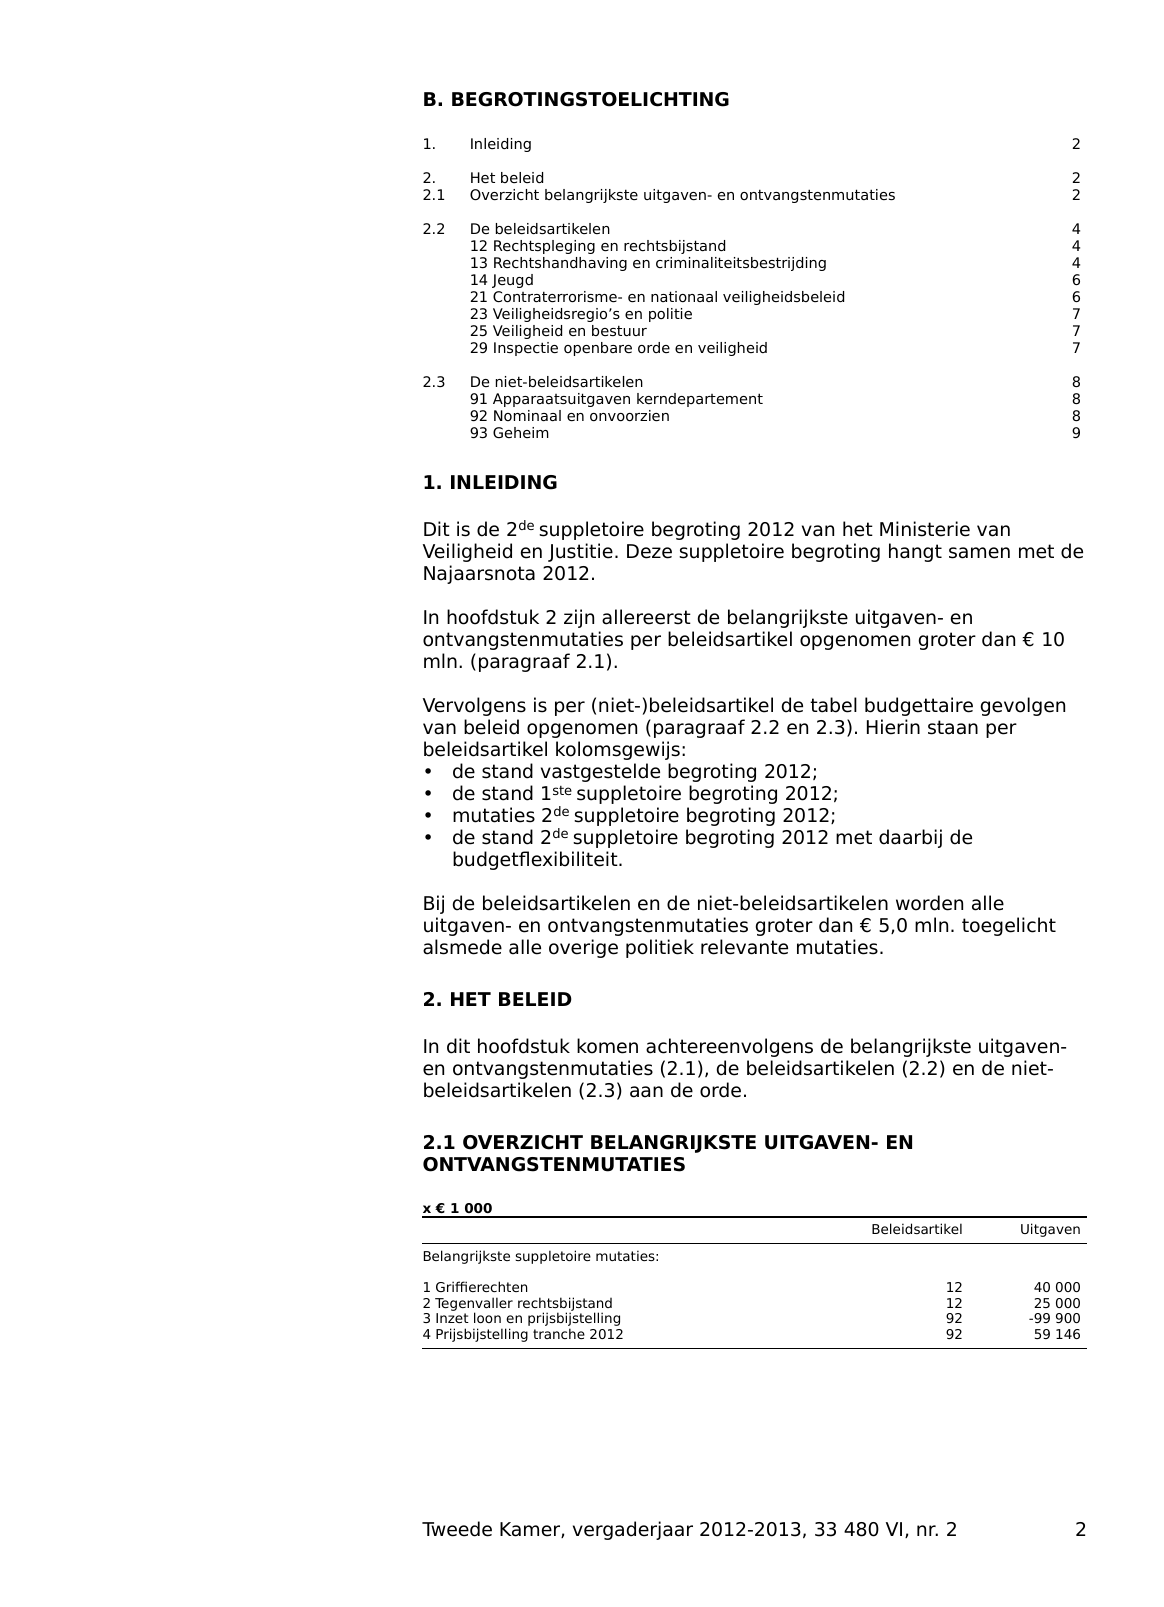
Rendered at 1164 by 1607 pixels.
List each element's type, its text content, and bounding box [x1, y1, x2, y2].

table_cell 8 [1013, 374, 1087, 391]
table_cell 12 [850, 1296, 968, 1311]
subtitle 1. INLEIDING [422, 472, 1087, 494]
table_cell 7 [1013, 340, 1087, 357]
text In hoofdstuk 2 zijn allereerst de belangrijkste uitgaven- en ontvangstenmutaties per beleidsartikel opgenomen groter dan € 10 mln. (paragraaf 2.1). [422, 607, 1087, 673]
table_cell 8 [1013, 408, 1087, 425]
table_cell 4 [1013, 238, 1087, 255]
table_cell [422, 408, 463, 425]
text Vervolgens is per (niet-)beleidsartikel de tabel budgettaire gevolgen van beleid opgenomen (paragraaf 2.2 en 2.3). Hierin staan per beleidsartikel kolomsgewijs: [422, 695, 1087, 761]
table_cell 91 Apparaatsuitgaven kerndepartement [464, 391, 1013, 408]
table_cell Overzicht belangrijkste uitgaven- en ontvangstenmutaties [464, 187, 1013, 204]
table_cell 12 [850, 1280, 968, 1296]
table_cell 3 Inzet loon en prijsbijstelling [422, 1311, 850, 1327]
table_cell [422, 272, 463, 289]
table_cell 2 [1013, 170, 1087, 187]
table_cell 4 [1013, 255, 1087, 272]
text • de stand 2de suppletoire begroting 2012 met daarbij de budgetflexibiliteit. [422, 827, 1087, 871]
table_cell 92 Nominaal en onvoorzien [464, 408, 1013, 425]
table_cell [422, 204, 463, 221]
table_cell Uitgaven [969, 1218, 1087, 1243]
text • de stand 1ste suppletoire begroting 2012; [422, 783, 1087, 805]
table_cell 6 [1013, 289, 1087, 306]
table_cell [422, 340, 463, 357]
table_cell 29 Inspectie openbare orde en veiligheid [464, 340, 1013, 357]
table_cell 4 [1013, 221, 1087, 238]
subtitle 2.1 OVERZICHT BELANGRIJKSTE UITGAVEN- EN ONTVANGSTENMUTATIES [422, 1132, 1087, 1176]
table_cell [422, 289, 463, 306]
table_cell 2.2 [422, 221, 463, 238]
table_cell [422, 238, 463, 255]
table_cell 21 Contraterrorisme- en nationaal veiligheidsbeleid [464, 289, 1013, 306]
table_cell [422, 357, 463, 374]
table_cell 92 [850, 1311, 968, 1327]
table_cell [464, 357, 1013, 374]
table_cell 2.3 [422, 374, 463, 391]
table_cell 59 146 [969, 1327, 1087, 1347]
table_cell 6 [1013, 272, 1087, 289]
subtitle B. BEGROTINGSTOELICHTING [422, 89, 1087, 111]
table_cell Beleidsartikel [850, 1218, 968, 1243]
text In dit hoofdstuk komen achtereenvolgens de belangrijkste uitgaven- en ontvangstenmutaties (2.1), de beleidsartikelen (2.2) en de niet-beleidsartikelen (2.3) aan de orde. [422, 1036, 1087, 1102]
table_cell 2 [1013, 187, 1087, 204]
table_cell Het beleid [464, 170, 1013, 187]
table_cell [422, 306, 463, 323]
table_header x € 1 000 [422, 1201, 1087, 1216]
table_cell [1013, 204, 1087, 221]
table_cell [1013, 357, 1087, 374]
table_cell [969, 1244, 1087, 1264]
table_cell 9 [1013, 425, 1087, 442]
table_cell 2 Tegenvaller rechtsbijstand [422, 1296, 850, 1311]
text • mutaties 2de suppletoire begroting 2012; [422, 805, 1087, 827]
table_cell 23 Veiligheidsregio’s en politie [464, 306, 1013, 323]
table_cell De beleidsartikelen [464, 221, 1013, 238]
table_cell 12 Rechtspleging en rechtsbijstand [464, 238, 1013, 255]
table_cell [422, 1218, 850, 1243]
table_cell [1013, 153, 1087, 170]
table_cell [464, 204, 1013, 221]
table_cell 2. [422, 170, 463, 187]
table_header 1. [422, 136, 463, 153]
table_cell 25 000 [969, 1296, 1087, 1311]
table_header 2 [1013, 136, 1087, 153]
table_cell Belangrijkste suppletoire mutaties: [422, 1244, 850, 1264]
table_cell De niet-beleidsartikelen [464, 374, 1013, 391]
table_cell 8 [1013, 391, 1087, 408]
table_cell 4 Prijsbijstelling tranche 2012 [422, 1327, 850, 1347]
table_cell [422, 425, 463, 442]
table_cell 7 [1013, 323, 1087, 340]
table_cell 93 Geheim [464, 425, 1013, 442]
table_cell [464, 153, 1013, 170]
table_cell [422, 153, 463, 170]
table_cell -99 900 [969, 1311, 1087, 1327]
text Dit is de 2de suppletoire begroting 2012 van het Ministerie van Veiligheid en Justitie. Deze suppletoire begroting hangt samen met de Najaarsnota 2012. [422, 519, 1087, 584]
table_cell 25 Veiligheid en bestuur [464, 323, 1013, 340]
table_cell 1 Griffierechten [422, 1280, 850, 1296]
table_cell 14 Jeugd [464, 272, 1013, 289]
subtitle 2. HET BELEID [422, 989, 1087, 1011]
table_cell 13 Rechtshandhaving en criminaliteitsbestrijding [464, 255, 1013, 272]
text Bij de beleidsartikelen en de niet-beleidsartikelen worden alle uitgaven- en ontvangstenmutaties groter dan € 5,0 mln. toegelicht alsmede alle overige politiek relevante mutaties. [422, 893, 1087, 959]
table_cell 2.1 [422, 187, 463, 204]
text • de stand vastgestelde begroting 2012; [422, 761, 1087, 783]
table_cell [969, 1264, 1087, 1280]
table_cell [422, 391, 463, 408]
table_cell 92 [850, 1327, 968, 1347]
table_cell [850, 1264, 968, 1280]
table_cell [422, 255, 463, 272]
table_header Inleiding [464, 136, 1013, 153]
table_cell [850, 1244, 968, 1264]
table_cell [422, 1264, 850, 1280]
table_cell 40 000 [969, 1280, 1087, 1296]
table_cell [422, 323, 463, 340]
table_cell 7 [1013, 306, 1087, 323]
